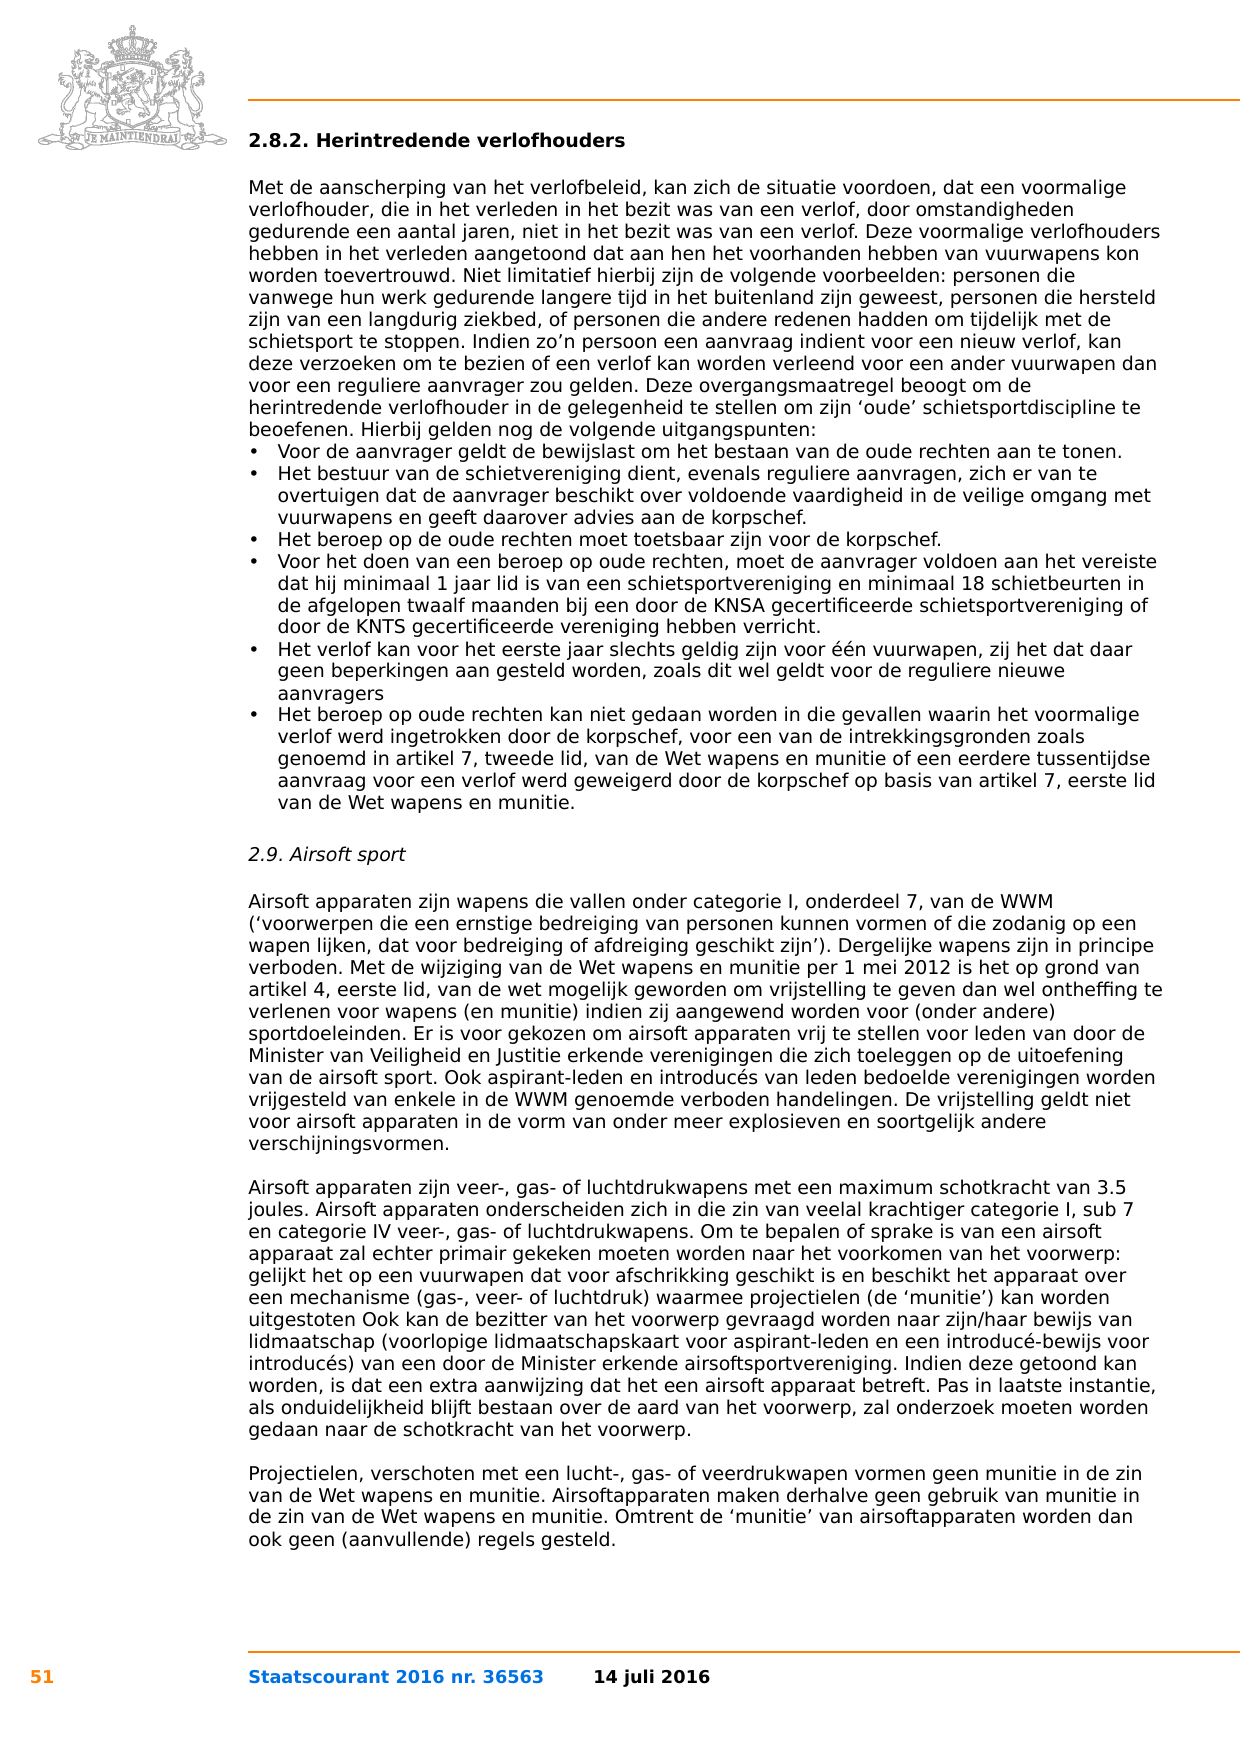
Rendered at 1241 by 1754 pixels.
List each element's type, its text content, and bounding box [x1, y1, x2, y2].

subtitle 2.8.2. Herintredende verlofhouders [248, 130, 1163, 152]
text Met de aanscherping van het verlofbeleid, kan zich de situatie voordoen, dat een voormalige verlofhouder, die in het verleden in het bezit was van een verlof, door omstandigheden gedurende een aantal jaren, niet in het bezit was van een verlof. Deze voormalige verlofhouders hebben in het verleden aangetoond dat aan hen het voorhanden hebben van vuurwapens kon worden toevertrouwd. Niet limitatief hierbij zijn de volgende voorbeelden: personen die vanwege hun werk gedurende langere tijd in het buitenland zijn geweest, personen die hersteld zijn van een langdurig ziekbed, of personen die andere redenen hadden om tijdelijk met de schietsport te stoppen. Indien zo’n persoon een aanvraag indient voor een nieuw verlof, kan deze verzoeken om te bezien of een verlof kan worden verleend voor een ander vuurwapen dan voor een reguliere aanvrager zou gelden. Deze overgangsmaatregel beoogt om de herintredende verlofhouder in de gelegenheid te stellen om zijn ‘oude’ schietsportdiscipline te beoefenen. Hierbij gelden nog de volgende uitgangspunten: [248, 177, 1163, 441]
picture [38, 25, 227, 150]
text • Het verlof kan voor het eerste jaar slechts geldig zijn voor één vuurwapen, zij het dat daar geen beperkingen aan gesteld worden, zoals dit wel geldt voor de reguliere nieuwe aanvragers [248, 638, 1163, 704]
text • Het beroep op oude rechten kan niet gedaan worden in die gevallen waarin het voormalige verlof werd ingetrokken door de korpschef, voor een van de intrekkingsgronden zoals genoemd in artikel 7, tweede lid, van de Wet wapens en munitie of een eerdere tussentijdse aanvraag voor een verlof werd geweigerd door de korpschef op basis van artikel 7, eerste lid van de Wet wapens en munitie. [248, 704, 1163, 814]
text • Het beroep op de oude rechten moet toetsbaar zijn voor de korpschef. [248, 528, 1163, 551]
text • Voor het doen van een beroep op oude rechten, moet de aanvrager voldoen aan het vereiste dat hij minimaal 1 jaar lid is van een schietsportvereniging en minimaal 18 schietbeurten in de afgelopen twaalf maanden bij een door de KNSA gecertificeerde schietsportvereniging of door de KNTS gecertificeerde vereniging hebben verricht. [248, 551, 1163, 638]
text • Het bestuur van de schietvereniging dient, evenals reguliere aanvragen, zich er van te overtuigen dat de aanvrager beschikt over voldoende vaardigheid in de veilige omgang met vuurwapens en geeft daarover advies aan de korpschef. [248, 463, 1163, 528]
text Projectielen, verschoten met een lucht-, gas- of veerdrukwapen vormen geen munitie in de zin van de Wet wapens en munitie. Airsoftapparaten maken derhalve geen gebruik van munitie in de zin van de Wet wapens en munitie. Omtrent de ‘munitie’ van airsoftapparaten worden dan ook geen (aanvullende) regels gesteld. [248, 1462, 1163, 1550]
text • Voor de aanvrager geldt de bewijslast om het bestaan van de oude rechten aan te tonen. [248, 441, 1163, 463]
subtitle 2.9. Airsoft sport [248, 844, 1163, 866]
text Airsoft apparaten zijn veer-, gas- of luchtdrukwapens met een maximum schotkracht van 3.5 joules. Airsoft apparaten onderscheiden zich in die zin van veelal krachtiger categorie I, sub 7 en categorie IV veer-, gas- of luchtdrukwapens. Om te bepalen of sprake is van een airsoft apparaat zal echter primair gekeken moeten worden naar het voorkomen van het voorwerp: gelijkt het op een vuurwapen dat voor afschrikking geschikt is en beschikt het apparaat over een mechanisme (gas-, veer- of luchtdruk) waarmee projectielen (de ‘munitie’) kan worden uitgestoten Ook kan de bezitter van het voorwerp gevraagd worden naar zijn/haar bewijs van lidmaatschap (voorlopige lidmaatschapskaart voor aspirant-leden en een introducé-bewijs voor introducés) van een door de Minister erkende airsoftsportvereniging. Indien deze getoond kan worden, is dat een extra aanwijzing dat het een airsoft apparaat betreft. Pas in laatste instantie, als onduidelijkheid blijft bestaan over de aard van het voorwerp, zal onderzoek moeten worden gedaan naar de schotkracht van het voorwerp. [248, 1177, 1163, 1441]
text Airsoft apparaten zijn wapens die vallen onder categorie I, onderdeel 7, van de WWM (‘voorwerpen die een ernstige bedreiging van personen kunnen vormen of die zodanig op een wapen lijken, dat voor bedreiging of afdreiging geschikt zijn’). Dergelijke wapens zijn in principe verboden. Met de wijziging van de Wet wapens en munitie per 1 mei 2012 is het op grond van artikel 4, eerste lid, van de wet mogelijk geworden om vrijstelling te geven dan wel ontheffing te verlenen voor wapens (en munitie) indien zij aangewend worden voor (onder andere) sportdoeleinden. Er is voor gekozen om airsoft apparaten vrij te stellen voor leden van door de Minister van Veiligheid en Justitie erkende verenigingen die zich toeleggen op de uitoefening van de airsoft sport. Ook aspirant-leden en introducés van leden bedoelde verenigingen worden vrijgesteld van enkele in de WWM genoemde verboden handelingen. De vrijstelling geldt niet voor airsoft apparaten in de vorm van onder meer explosieven en soortgelijk andere verschijningsvormen. [248, 891, 1163, 1155]
